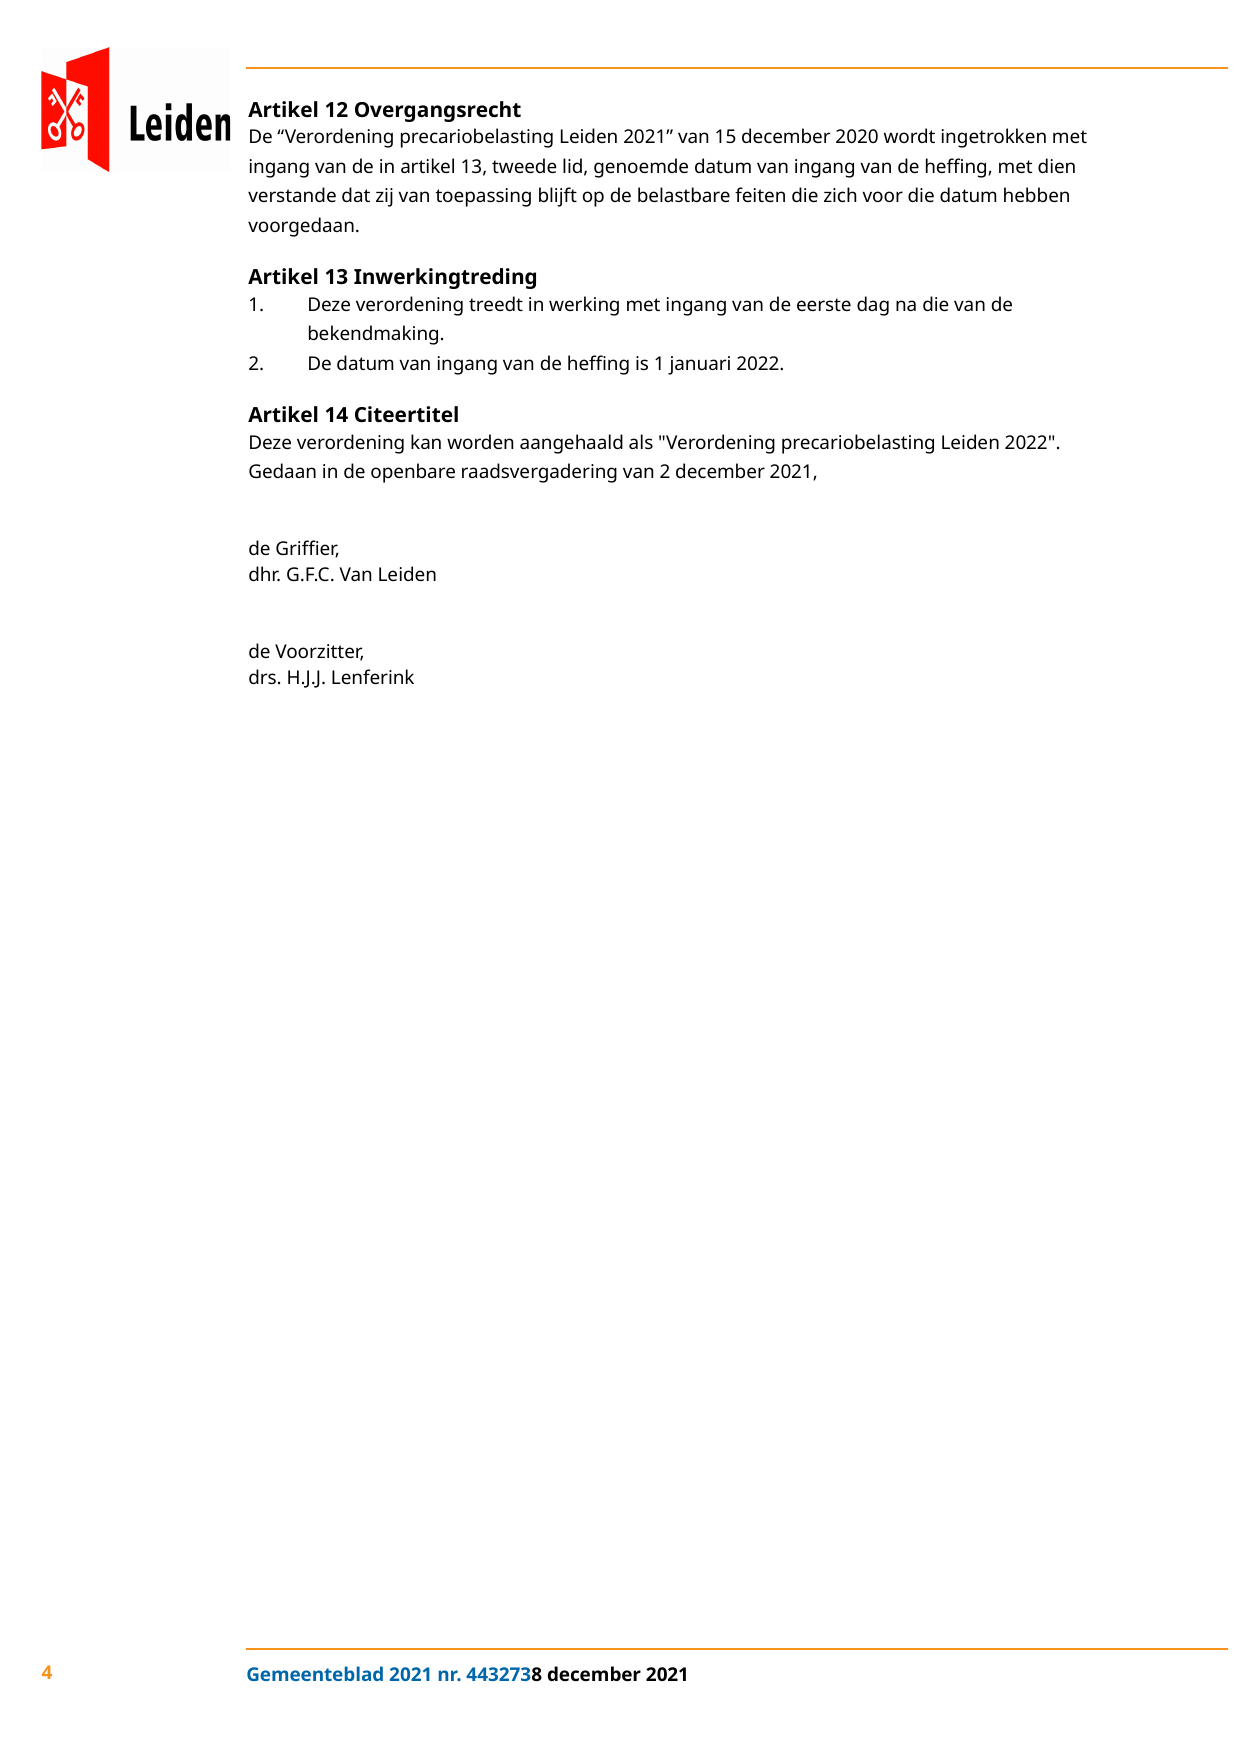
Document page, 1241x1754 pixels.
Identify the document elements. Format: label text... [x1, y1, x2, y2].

text Gedaan in de openbare raadsvergadering van 2 december 2021, [248, 458, 1152, 484]
text Artikel 14 Citeertitel [248, 400, 1152, 429]
picture [41, 47, 231, 172]
text Deze verordening kan worden aangehaald als "Verordening precariobelasting Leiden 2022". [248, 429, 1152, 454]
text de Griffier, [248, 536, 1152, 561]
text De “Verordening precariobelasting Leiden 2021” van 15 december 2020 wordt ingetrokken met ingang van de in artikel 13, tweede lid, genoemde datum van ingang van de heffing, met dien verstande dat zij van toepassing blijft op de belastbare feiten die zich voor die datum hebben voorgedaan. [248, 123, 1152, 238]
text Artikel 12 Overgangsrecht [248, 95, 1152, 123]
text drs. H.J.J. Lenferink [248, 664, 1152, 690]
text Artikel 13 Inwerkingtreding [248, 262, 1152, 291]
text de Voorzitter, [248, 638, 1152, 664]
list De datum van ingang van de heffing is 1 januari 2022. [248, 350, 1152, 376]
text dhr. G.F.C. Van Leiden [248, 561, 1152, 587]
list Deze verordening treedt in werking met ingang van de eerste dag na die van de bekendmaking. [248, 291, 1152, 346]
